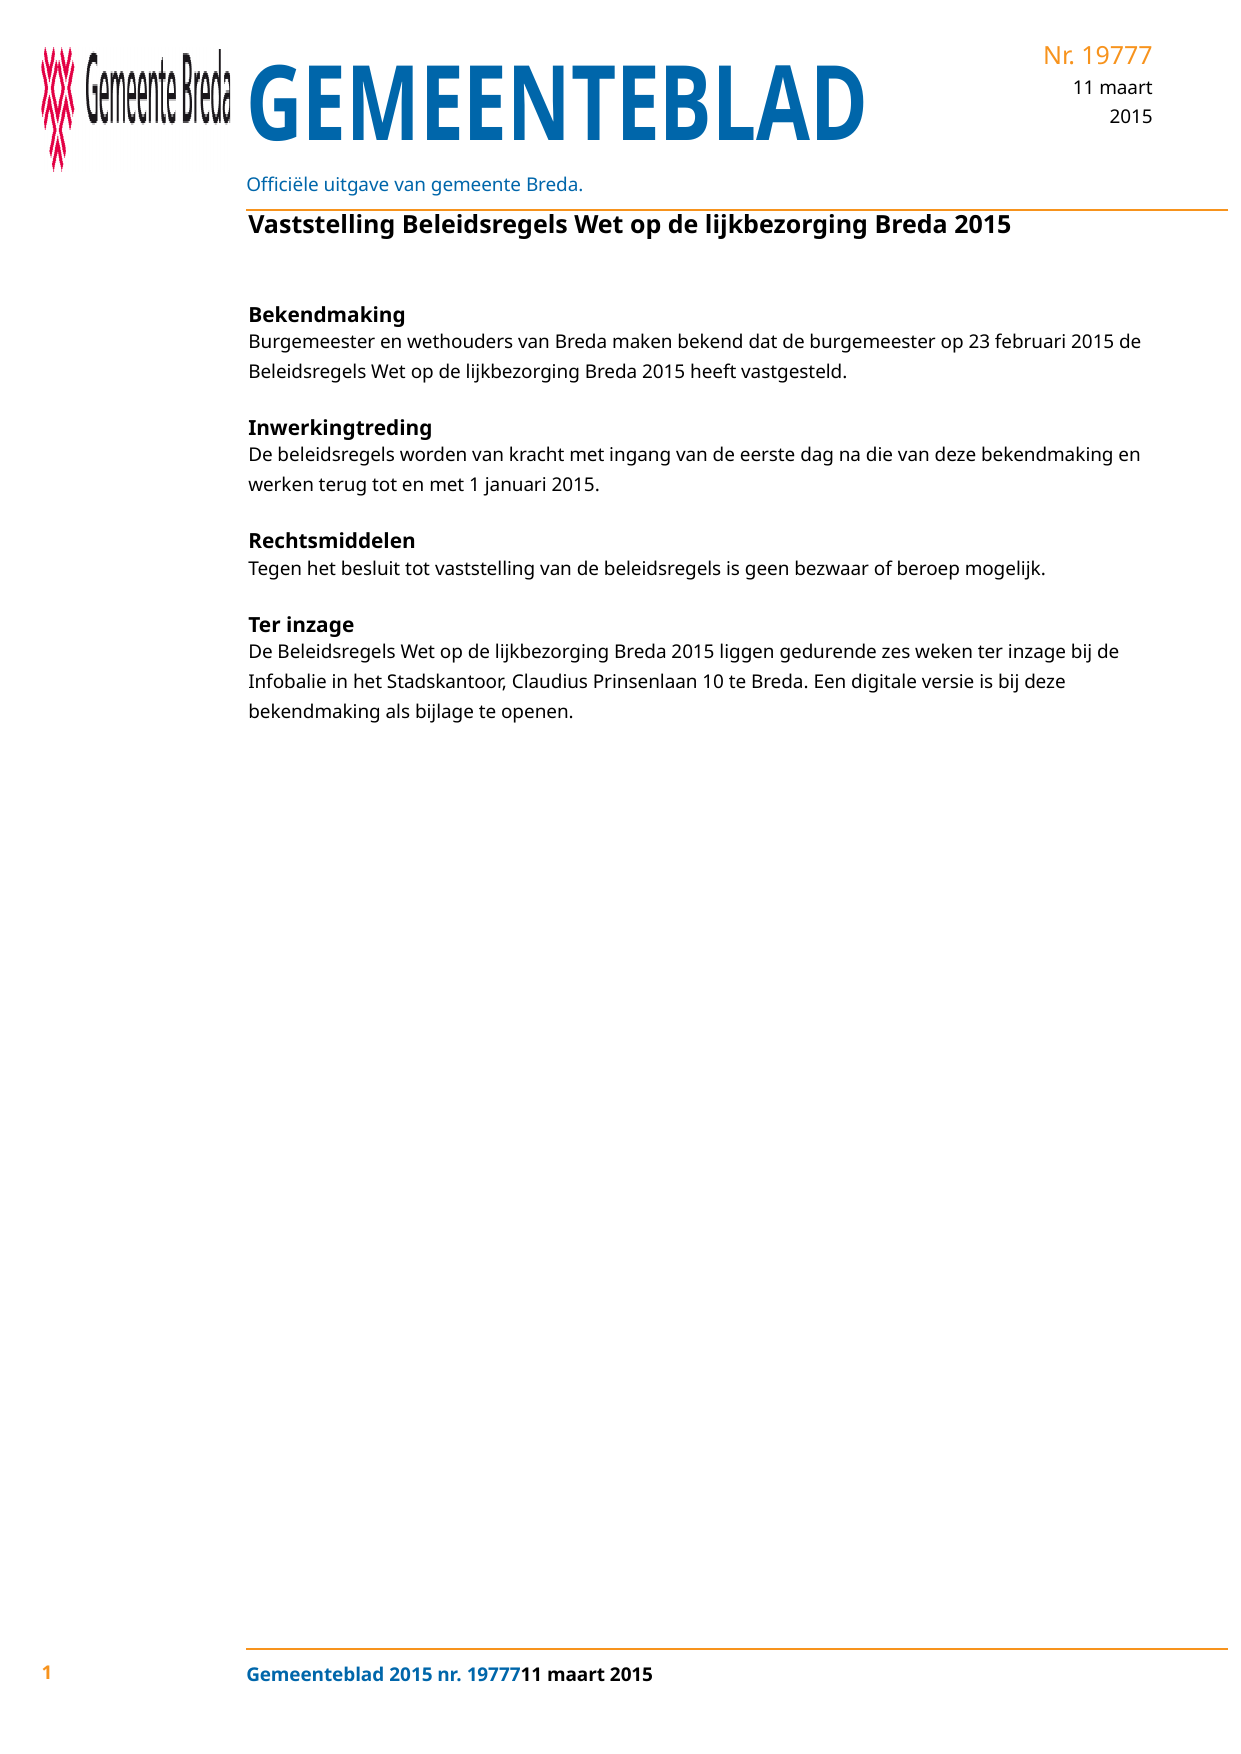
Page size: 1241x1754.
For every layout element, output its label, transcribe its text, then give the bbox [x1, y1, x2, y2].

text Inwerkingtreding [248, 413, 1152, 442]
picture [41, 47, 231, 172]
text Ter inzage [248, 610, 1152, 639]
text Burgemeester en wethouders van Breda maken bekend dat de burgemeester op 23 februari 2015 de Beleidsregels Wet op de lijkbezorging Breda 2015 heeft vastgesteld. [248, 328, 1152, 384]
text De Beleidsregels Wet op de lijkbezorging Breda 2015 liggen gedurende zes weken ter inzage bij de Infobalie in het Stadskantoor, Claudius Prinsenlaan 10 te Breda. Een digitale versie is bij deze bekendmaking als bijlage te openen. [248, 639, 1152, 724]
text Rechtsmiddelen [248, 527, 1152, 555]
text Tegen het besluit tot vaststelling van de beleidsregels is geen bezwaar of beroep mogelijk. [248, 555, 1152, 581]
text Bekendmaking [248, 300, 1152, 328]
text Vaststelling Beleidsregels Wet op de lijkbezorging Breda 2015 [248, 211, 1152, 241]
text De beleidsregels worden van kracht met ingang van de eerste dag na die van deze bekendmaking en werken terug tot en met 1 januari 2015. [248, 442, 1152, 497]
